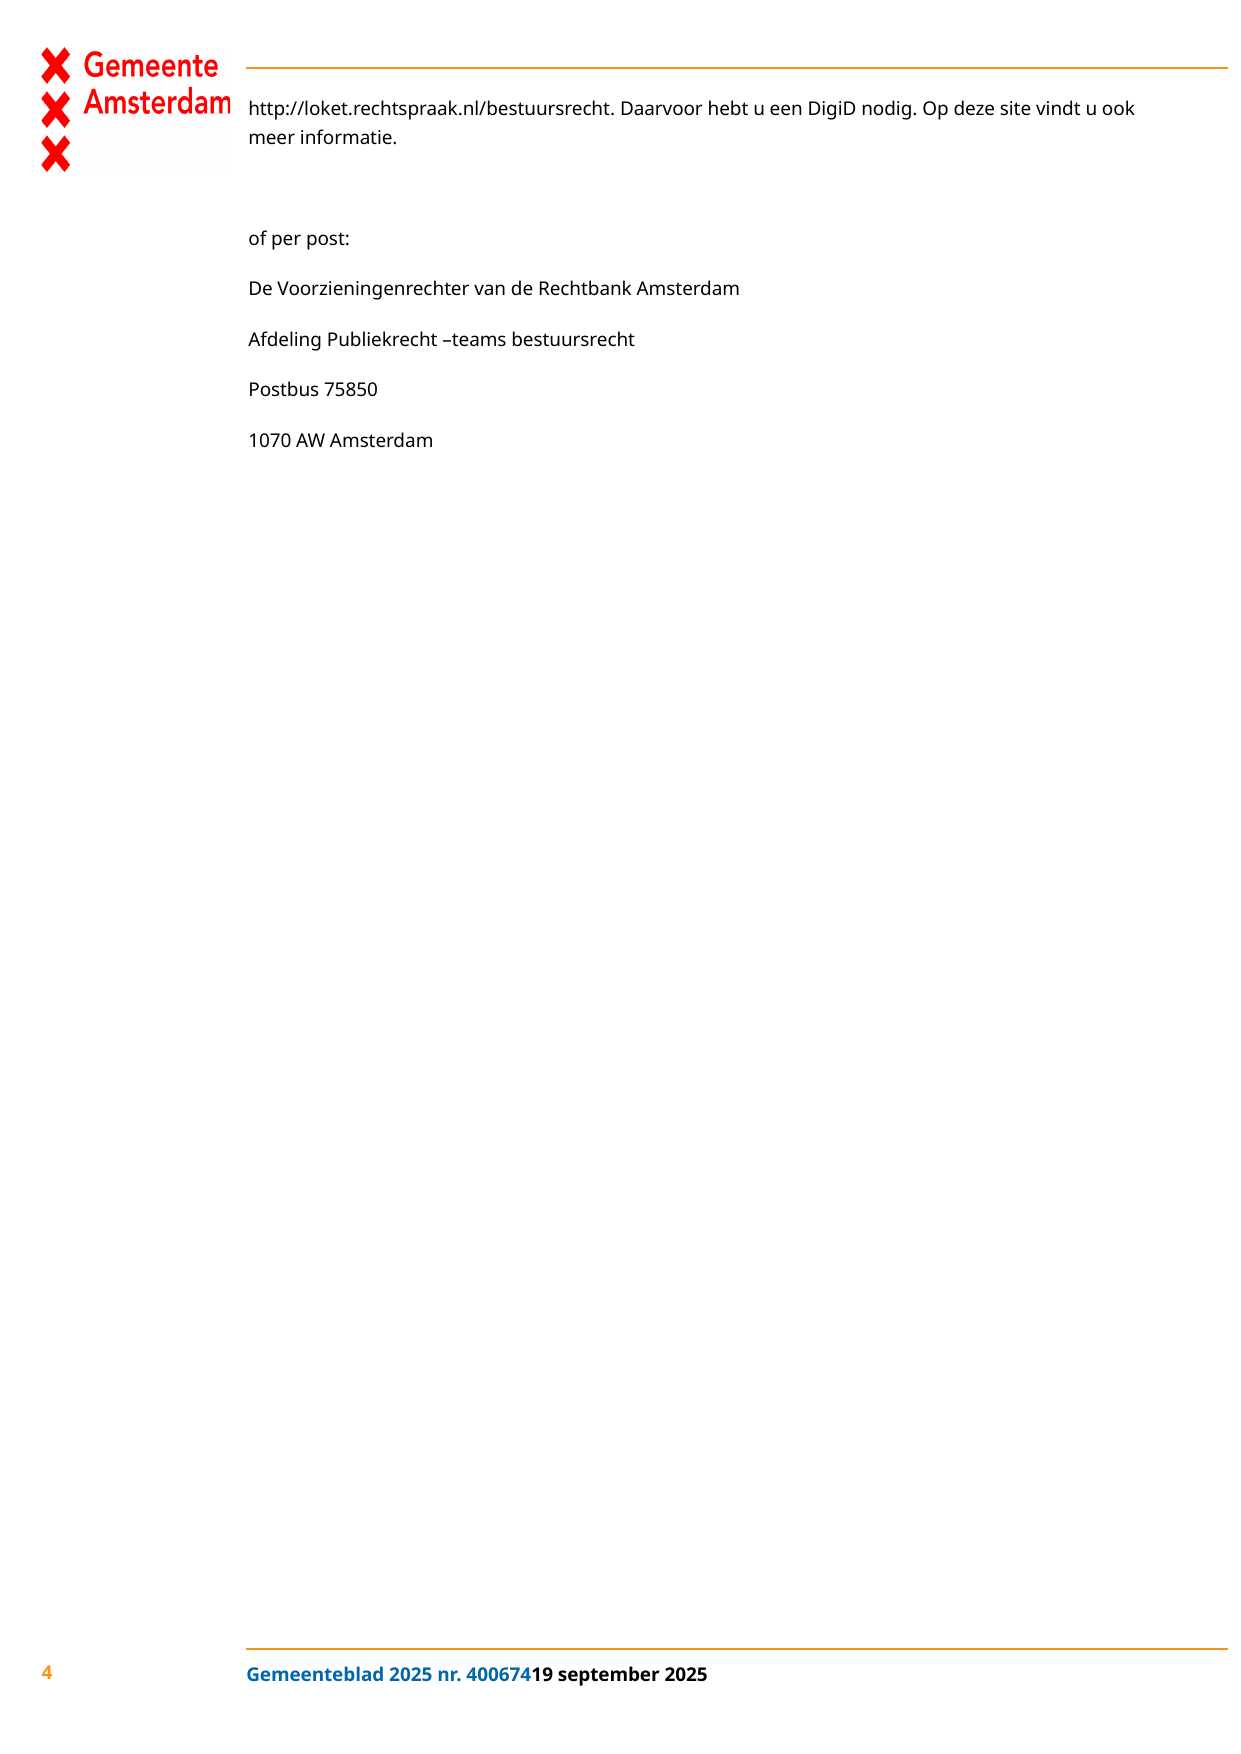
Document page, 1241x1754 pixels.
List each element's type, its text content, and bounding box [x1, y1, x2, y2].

text http://loket.rechtspraak.nl/bestuursrecht. Daarvoor hebt u een DigiD nodig. Op deze site vindt u ook meer informatie. [248, 95, 1152, 150]
text 1070 AW Amsterdam [248, 427, 1152, 453]
picture [41, 47, 231, 172]
text of per post: [248, 225, 1152, 251]
text Afdeling Publiekrecht –teams bestuursrecht [248, 326, 1152, 352]
text Postbus 75850 [248, 376, 1152, 402]
text De Voorzieningenrechter van de Rechtbank Amsterdam [248, 276, 1152, 301]
